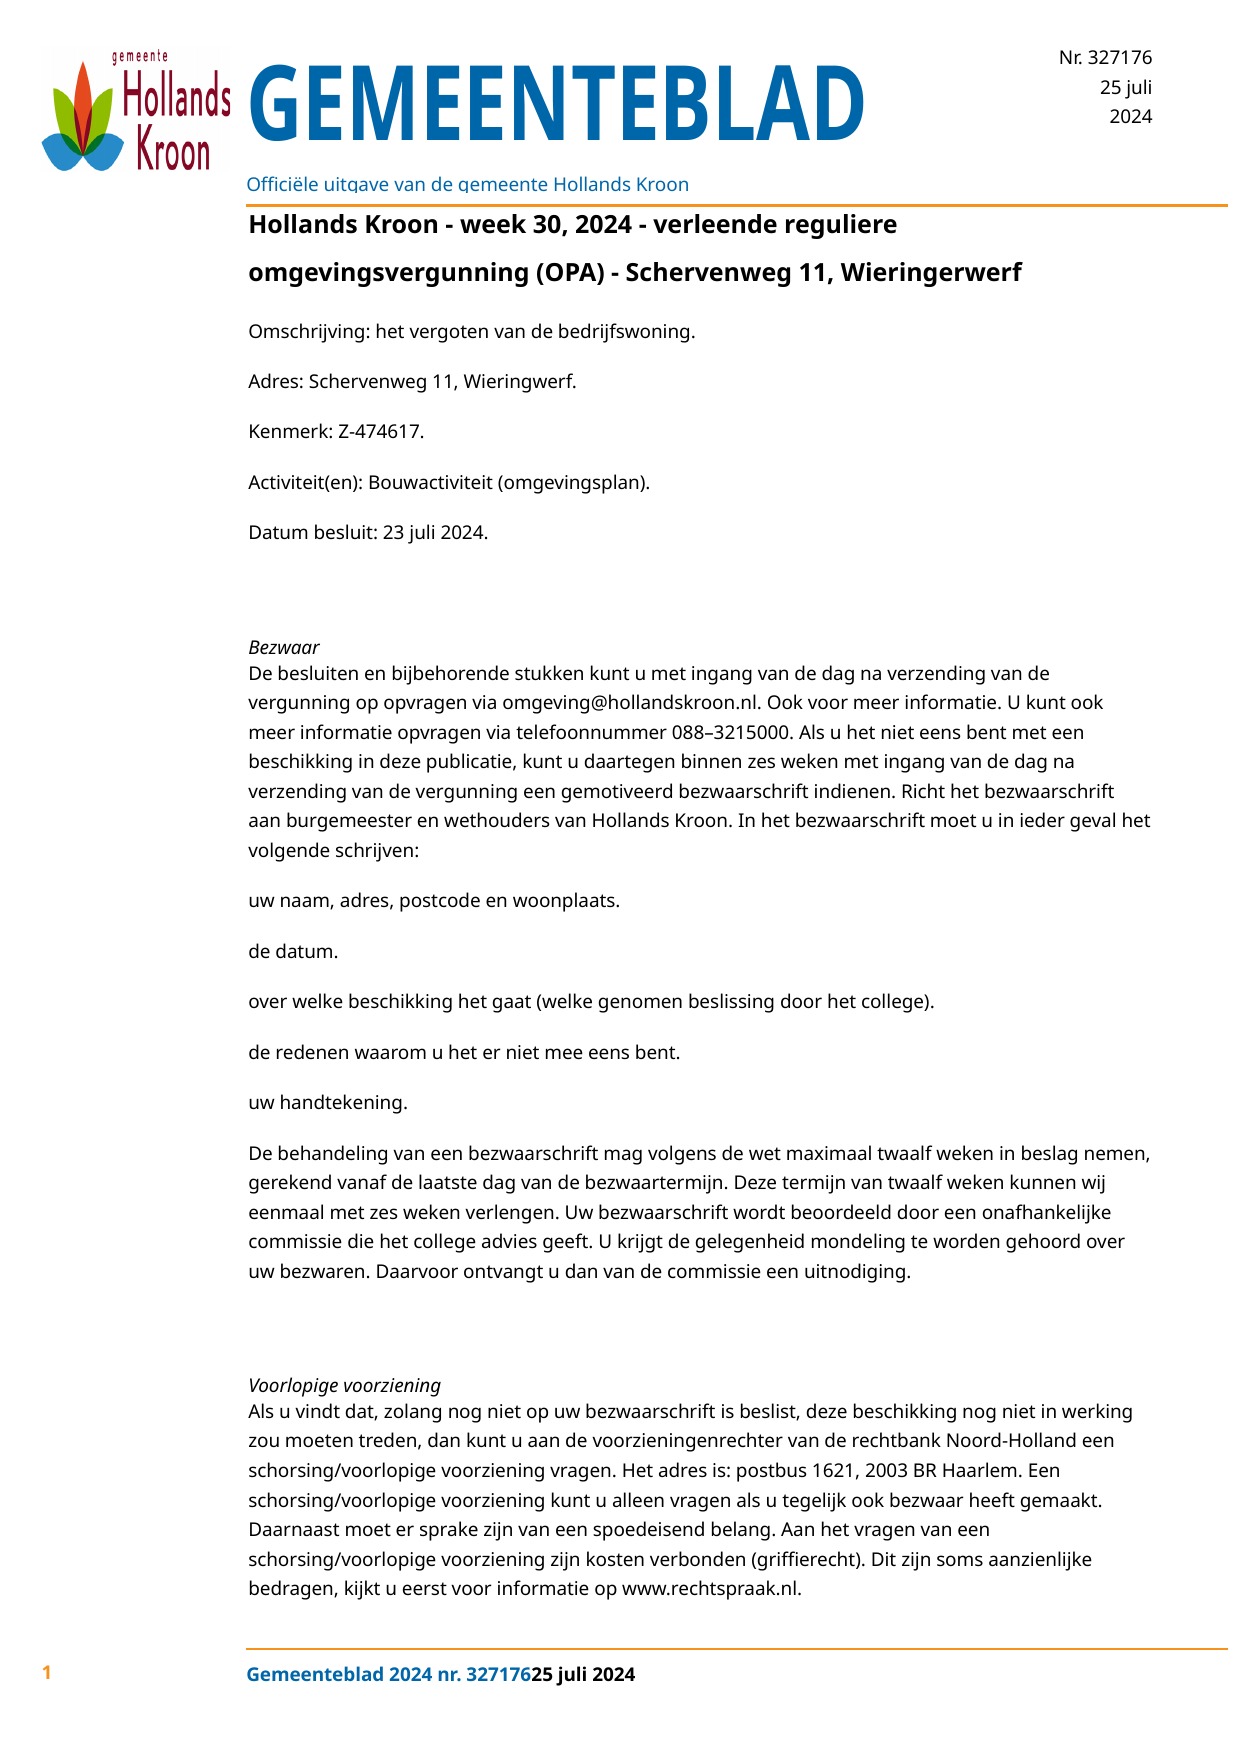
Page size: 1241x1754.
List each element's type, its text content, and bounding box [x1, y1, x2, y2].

text Omschrijving: het vergoten van de bedrijfswoning. [248, 318, 1152, 344]
text de datum. [248, 938, 1152, 964]
text Bezwaar [248, 634, 1152, 660]
text Kenmerk: Z-474617. [248, 419, 1152, 444]
text De behandeling van een bezwaarschrift mag volgens de wet maximaal twaalf weken in beslag nemen, gerekend vanaf de laatste dag van de bezwaartermijn. Deze termijn van twaalf weken kunnen wij eenmaal met zes weken verlengen. Uw bezwaarschrift wordt beoordeeld door een onafhankelijke commissie die het college advies geeft. U krijgt de gelegenheid mondeling te worden gehoord over uw bezwaren. Daarvoor ontvangt u dan van de commissie een uitnodiging. [248, 1140, 1152, 1284]
text Activiteit(en): Bouwactiviteit (omgevingsplan). [248, 469, 1152, 495]
picture [41, 47, 231, 172]
text Adres: Schervenweg 11, Wieringwerf. [248, 368, 1152, 394]
text Datum besluit: 23 juli 2024. [248, 519, 1152, 545]
text Voorlopige voorziening [248, 1372, 1152, 1398]
text over welke beschikking het gaat (welke genomen beslissing door het college). [248, 988, 1152, 1014]
text de redenen waarom u het er niet mee eens bent. [248, 1039, 1152, 1064]
text De besluiten en bijbehorende stukken kunt u met ingang van de dag na verzending van de vergunning op opvragen via omgeving@hollandskroon.nl. Ook voor meer informatie. U kunt ook meer informatie opvragen via telefoonnummer 088–3215000. Als u het niet eens bent met een beschikking in deze publicatie, kunt u daartegen binnen zes weken met ingang van de dag na verzending van de vergunning een gemotiveerd bezwaarschrift indienen. Richt het bezwaarschrift aan burgemeester en wethouders van Hollands Kroon. In het bezwaarschrift moet u in ieder geval het volgende schrijven: [248, 660, 1152, 863]
text uw handtekening. [248, 1089, 1152, 1115]
text Als u vindt dat, zolang nog niet op uw bezwaarschrift is beslist, deze beschikking nog niet in werking zou moeten treden, dan kunt u aan de voorzieningenrechter van de rechtbank Noord-Holland een schorsing/voorlopige voorziening vragen. Het adres is: postbus 1621, 2003 BR Haarlem. Een schorsing/voorlopige voorziening kunt u alleen vragen als u tegelijk ook bezwaar heeft gemaakt. Daarnaast moet er sprake zijn van een spoedeisend belang. Aan het vragen van een schorsing/voorlopige voorziening zijn kosten verbonden (griffierecht). Dit zijn soms aanzienlijke bedragen, kijkt u eerst voor informatie op www.rechtspraak.nl. [248, 1398, 1152, 1601]
text uw naam, adres, postcode en woonplaats. [248, 888, 1152, 913]
text Hollands Kroon - week 30, 2024 - verleende reguliere omgevingsvergunning (OPA) - Schervenweg 11, Wieringerwerf [248, 207, 1152, 288]
